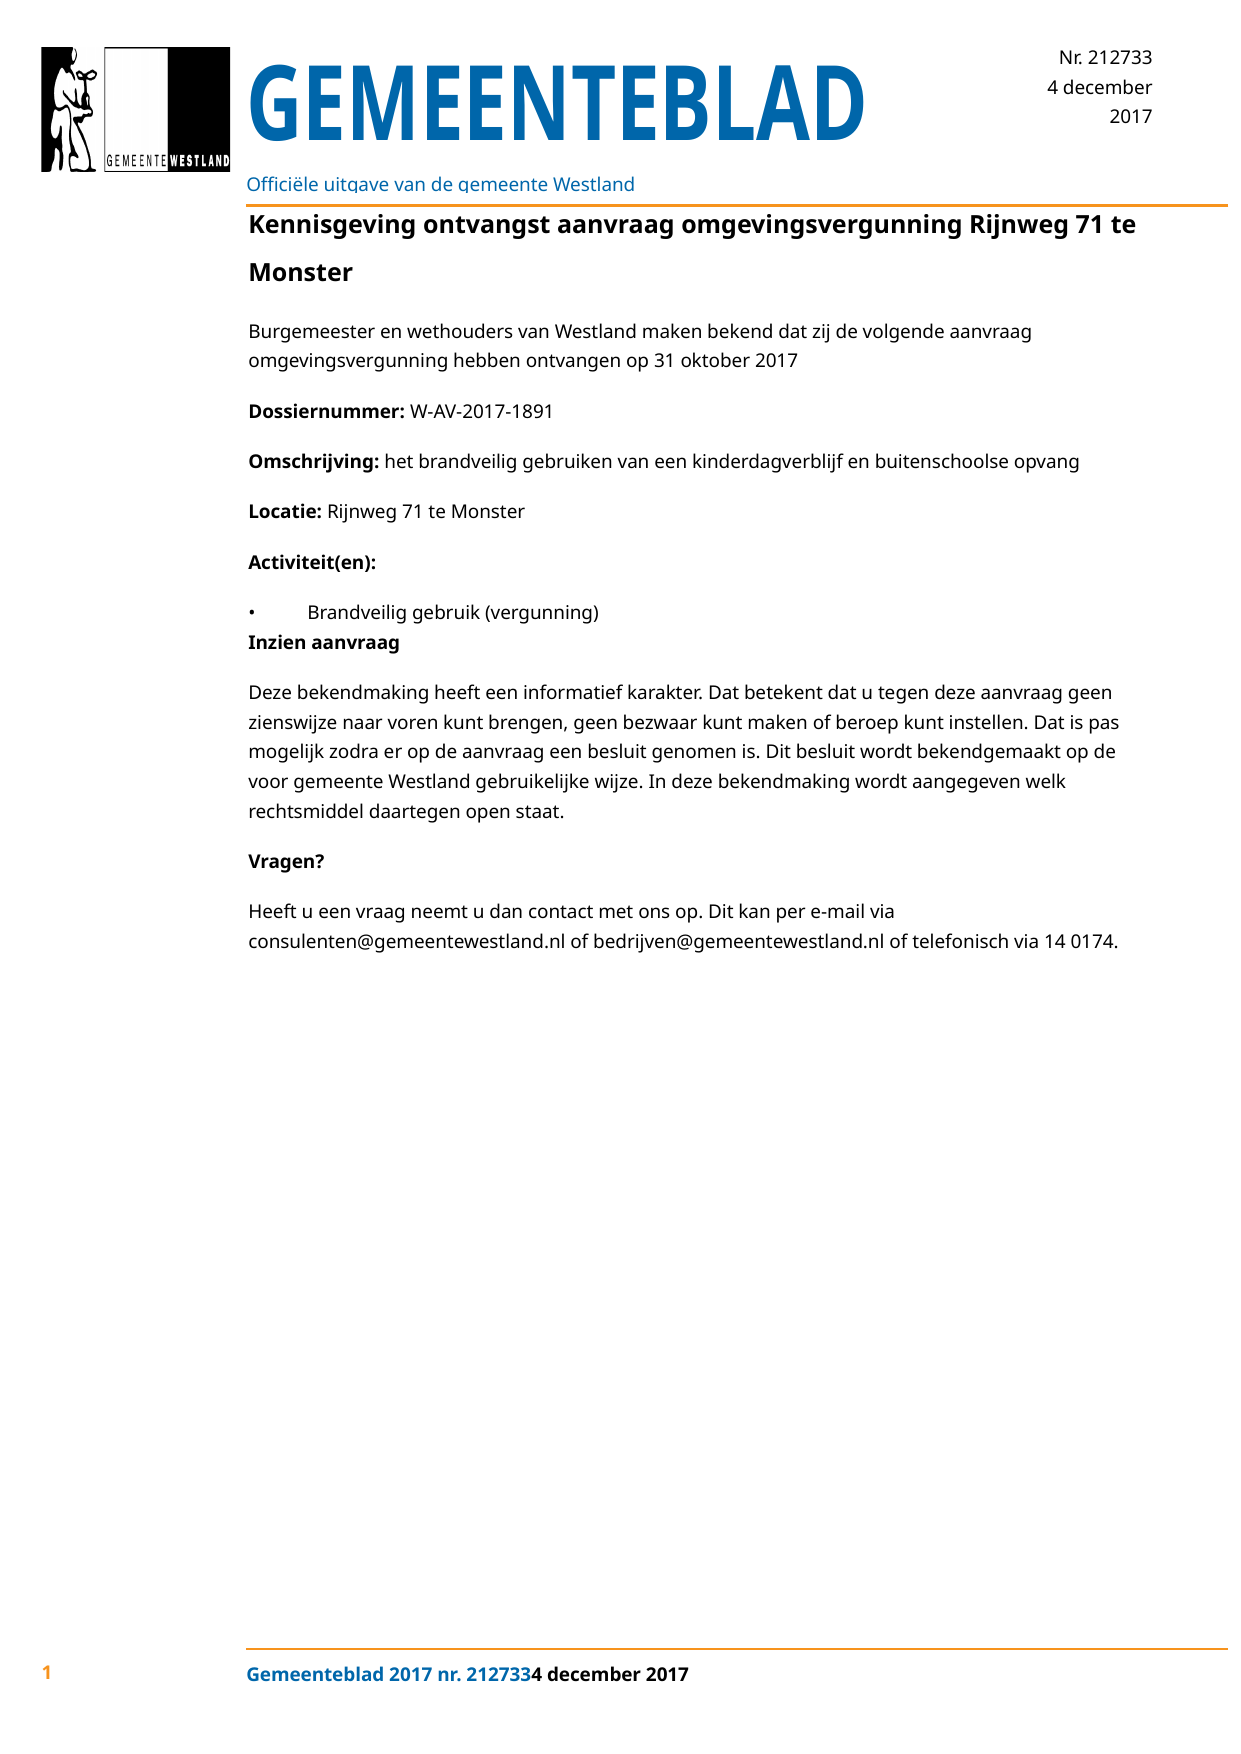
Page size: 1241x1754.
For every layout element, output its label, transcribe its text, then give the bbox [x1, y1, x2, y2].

text Inzien aanvraag [248, 629, 1152, 655]
text Dossiernummer: W-AV-2017-1891 [248, 398, 1152, 424]
text Vragen? [248, 848, 1152, 874]
text Locatie: Rijnweg 71 te Monster [248, 499, 1152, 524]
text Omschrijving: het brandveilig gebruiken van een kinderdagverblijf en buitenschoolse opvang [248, 448, 1152, 474]
picture [41, 47, 231, 172]
text Burgemeester en wethouders van Westland maken bekend dat zij de volgende aanvraag omgevingsvergunning hebben ontvangen op 31 oktober 2017 [248, 318, 1152, 373]
text Kennisgeving ontvangst aanvraag omgevingsvergunning Rijnweg 71 te Monster [248, 207, 1152, 288]
text Activiteit(en): [248, 549, 1152, 575]
list Brandveilig gebruik (vergunning) [248, 599, 1152, 625]
text Deze bekendmaking heeft een informatief karakter. Dat betekent dat u tegen deze aanvraag geen zienswijze naar voren kunt brengen, geen bezwaar kunt maken of beroep kunt instellen. Dat is pas mogelijk zodra er op de aanvraag een besluit genomen is. Dit besluit wordt bekendgemaakt op de voor gemeente Westland gebruikelijke wijze. In deze bekendmaking wordt aangegeven welk rechtsmiddel daartegen open staat. [248, 679, 1152, 824]
text Heeft u een vraag neemt u dan contact met ons op. Dit kan per e-mail via consulenten@gemeentewestland.nl of bedrijven@gemeentewestland.nl of telefonisch via 14 0174. [248, 899, 1152, 954]
